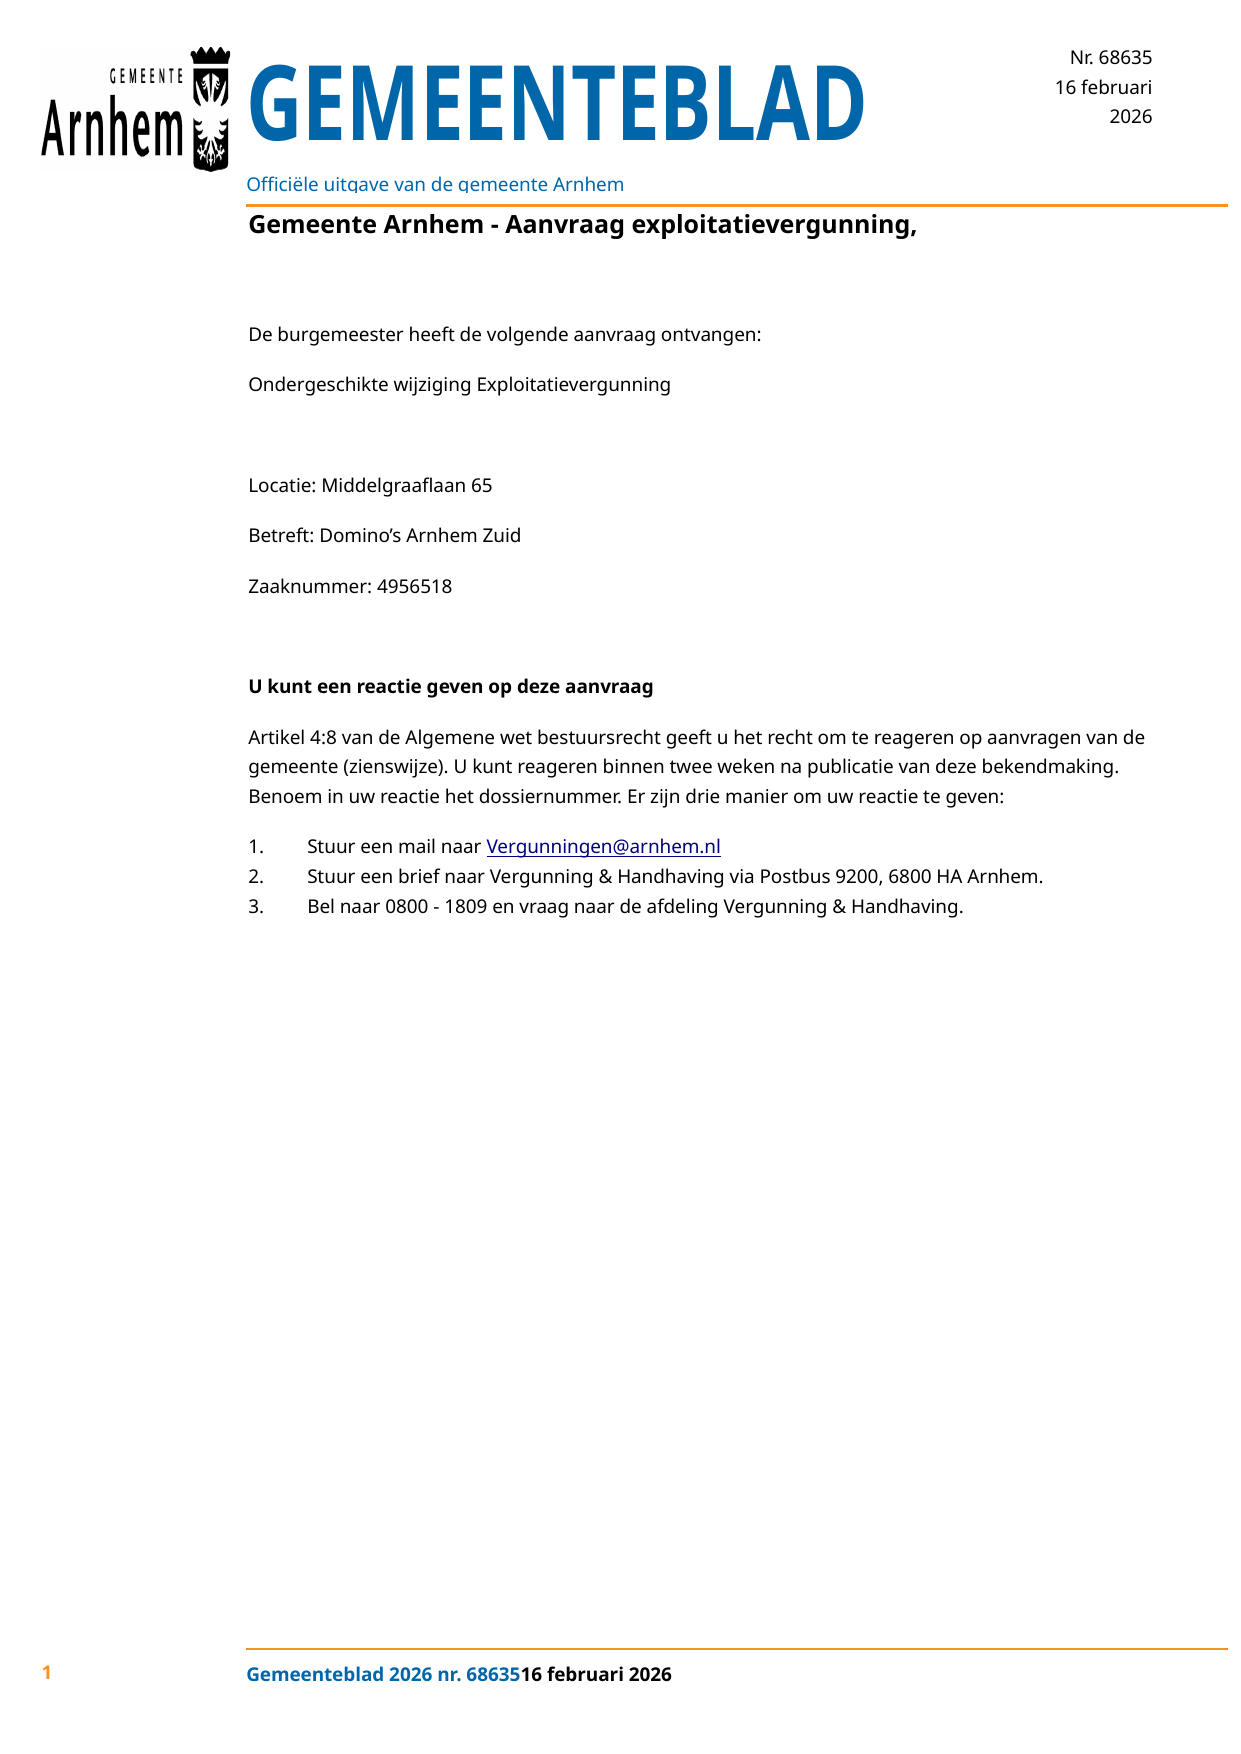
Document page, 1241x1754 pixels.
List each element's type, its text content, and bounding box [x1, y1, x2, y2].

list Stuur een mail naar Vergunningen@arnhem.nl [248, 834, 1152, 859]
list Bel naar 0800 - 1809 en vraag naar de afdeling Vergunning & Handhaving. [248, 893, 1152, 918]
text De burgemeester heeft de volgende aanvraag ontvangen: [248, 321, 1152, 346]
text Gemeente Arnhem - Aanvraag exploitatievergunning, [248, 207, 1152, 241]
text Zaaknummer: 4956518 [248, 573, 1152, 598]
text Ondergeschikte wijziging Exploitatievergunning [248, 371, 1152, 397]
text Betreft: Domino’s Arnhem Zuid [248, 522, 1152, 548]
text Artikel 4:8 van de Algemene wet bestuursrecht geeft u het recht om te reageren op aanvragen van de gemeente (zienswijze). U kunt reageren binnen twee weken na publicatie van deze bekendmaking. Benoem in uw reactie het dossiernummer. Er zijn drie manier om uw reactie te geven: [248, 724, 1152, 809]
list Stuur een brief naar Vergunning & Handhaving via Postbus 9200, 6800 HA Arnhem. [248, 863, 1152, 889]
text U kunt een reactie geven op deze aanvraag [248, 674, 1152, 699]
picture [41, 47, 231, 172]
text Locatie: Middelgraaflaan 65 [248, 472, 1152, 498]
